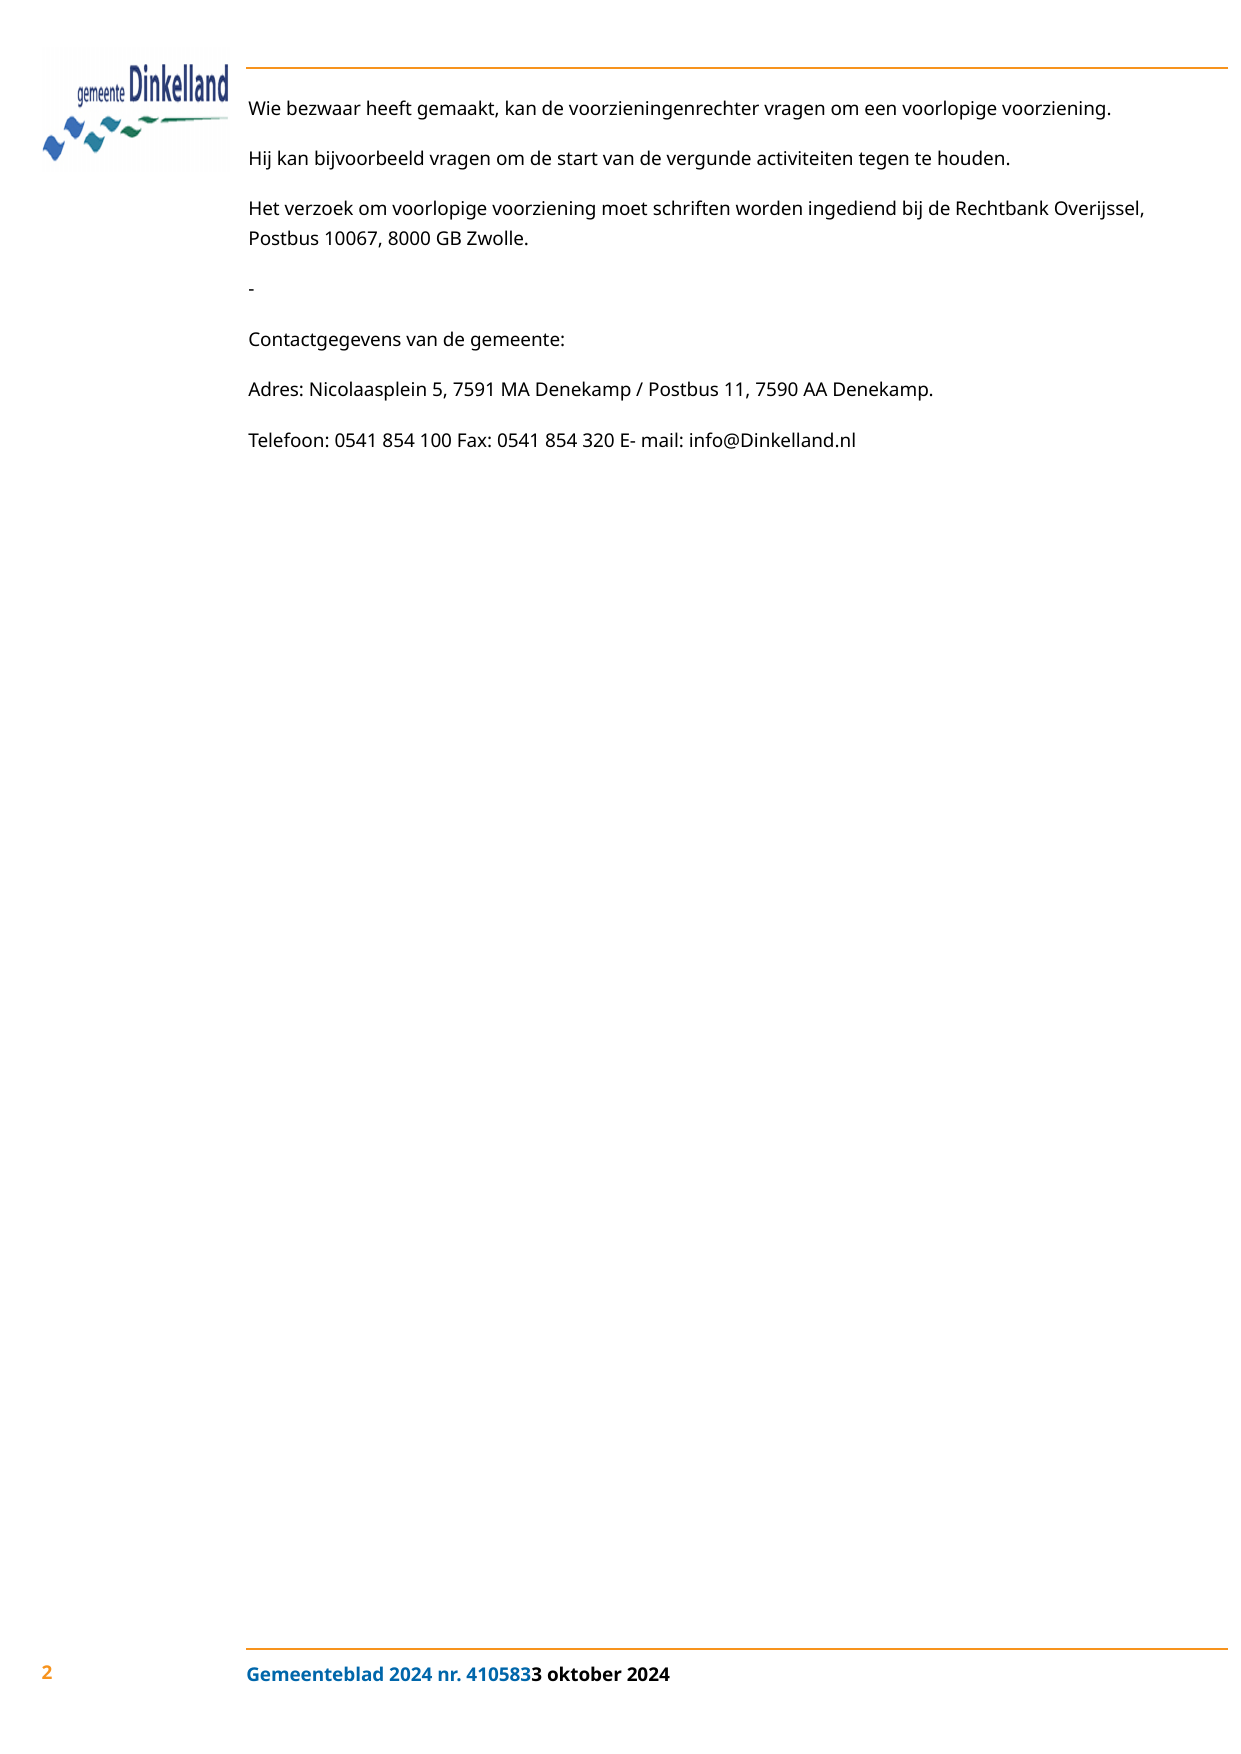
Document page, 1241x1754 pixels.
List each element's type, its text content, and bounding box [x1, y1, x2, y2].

picture [41, 47, 231, 172]
text Wie bezwaar heeft gemaakt, kan de voorzieningenrechter vragen om een voorlopige voorziening. [248, 95, 1152, 121]
text Het verzoek om voorlopige voorziening moet schriften worden ingediend bij de Rechtbank Overijssel, Postbus 10067, 8000 GB Zwolle. [248, 196, 1152, 251]
text Contactgegevens van de gemeente: [248, 326, 1152, 352]
text - [248, 276, 1152, 301]
text Adres: Nicolaasplein 5, 7591 MA Denekamp / Postbus 11, 7590 AA Denekamp. [248, 376, 1152, 402]
text Telefoon: 0541 854 100 Fax: 0541 854 320 E- mail: info@Dinkelland.nl [248, 427, 1152, 453]
text Hij kan bijvoorbeeld vragen om de start van de vergunde activiteiten tegen te houden. [248, 145, 1152, 171]
